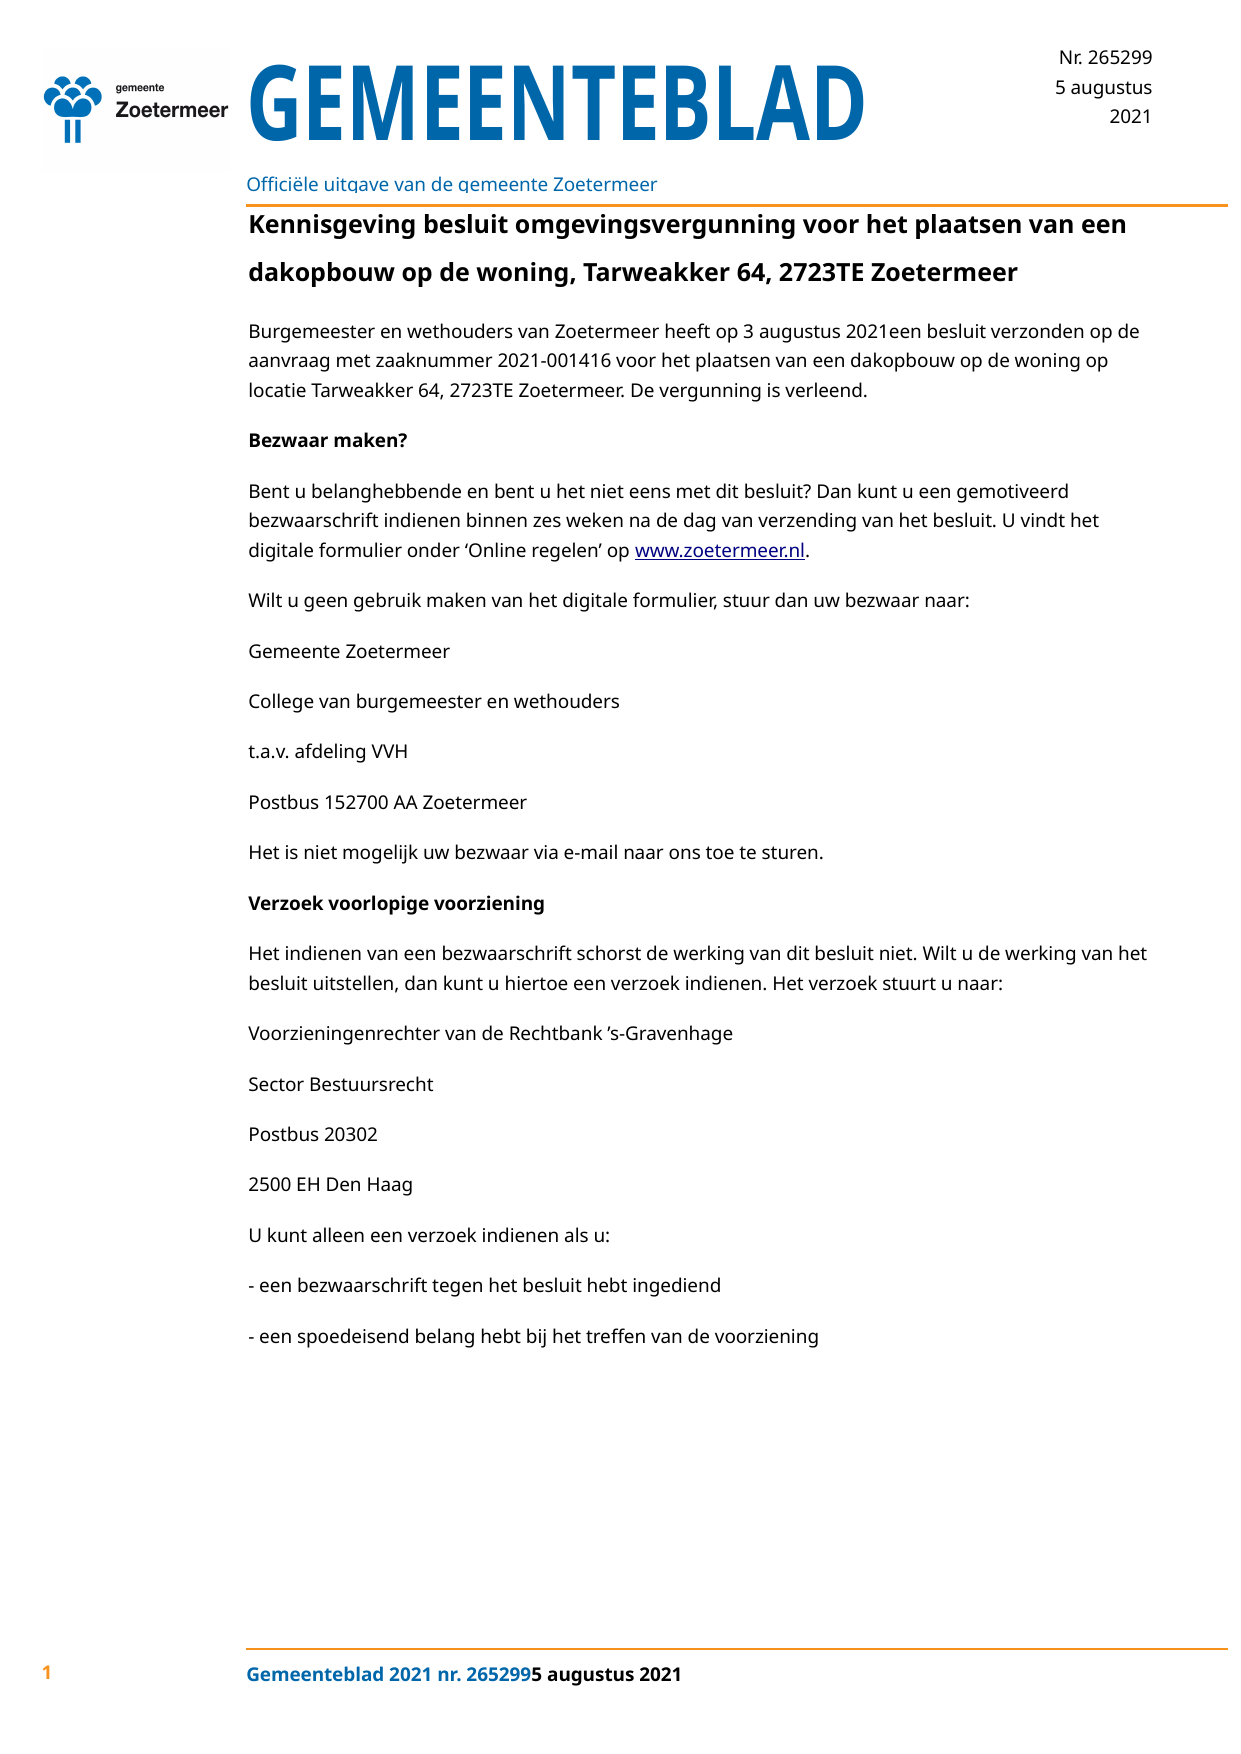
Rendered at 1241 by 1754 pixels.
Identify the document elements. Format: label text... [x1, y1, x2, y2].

text t.a.v. afdeling VVH [248, 739, 1152, 764]
text Burgemeester en wethouders van Zoetermeer heeft op 3 augustus 2021een besluit verzonden op de aanvraag met zaaknummer 2021-001416 voor het plaatsen van een dakopbouw op de woning op locatie Tarweakker 64, 2723TE Zoetermeer. De vergunning is verleend. [248, 318, 1152, 403]
text Voorzieningenrechter van de Rechtbank ’s-Gravenhage [248, 1020, 1152, 1046]
text Bent u belanghebbende en bent u het niet eens met dit besluit? Dan kunt u een gemotiveerd bezwaarschrift indienen binnen zes weken na de dag van verzending van het besluit. U vindt het digitale formulier onder ‘Online regelen’ op www.zoetermeer.nl. [248, 478, 1152, 563]
text Postbus 20302 [248, 1121, 1152, 1147]
text Kennisgeving besluit omgevingsvergunning voor het plaatsen van een dakopbouw op de woning, Tarweakker 64, 2723TE Zoetermeer [248, 207, 1152, 288]
text Sector Bestuursrecht [248, 1071, 1152, 1097]
text Gemeente Zoetermeer [248, 638, 1152, 664]
text U kunt alleen een verzoek indienen als u: [248, 1222, 1152, 1248]
text Bezwaar maken? [248, 427, 1152, 453]
text Het indienen van een bezwaarschrift schorst de werking van dit besluit niet. Wilt u de werking van het besluit uitstellen, dan kunt u hiertoe een verzoek indienen. Het verzoek stuurt u naar: [248, 940, 1152, 996]
text - een bezwaarschrift tegen het besluit hebt ingediend [248, 1272, 1152, 1298]
text - een spoedeisend belang hebt bij het treffen van de voorziening [248, 1323, 1152, 1349]
text 2500 EH Den Haag [248, 1172, 1152, 1197]
text Verzoek voorlopige voorziening [248, 890, 1152, 916]
text Het is niet mogelijk uw bezwaar via e-mail naar ons toe te sturen. [248, 839, 1152, 865]
picture [41, 47, 231, 172]
text College van burgemeester en wethouders [248, 688, 1152, 714]
text Wilt u geen gebruik maken van het digitale formulier, stuur dan uw bezwaar naar: [248, 587, 1152, 613]
text Postbus 152700 AA Zoetermeer [248, 789, 1152, 815]
